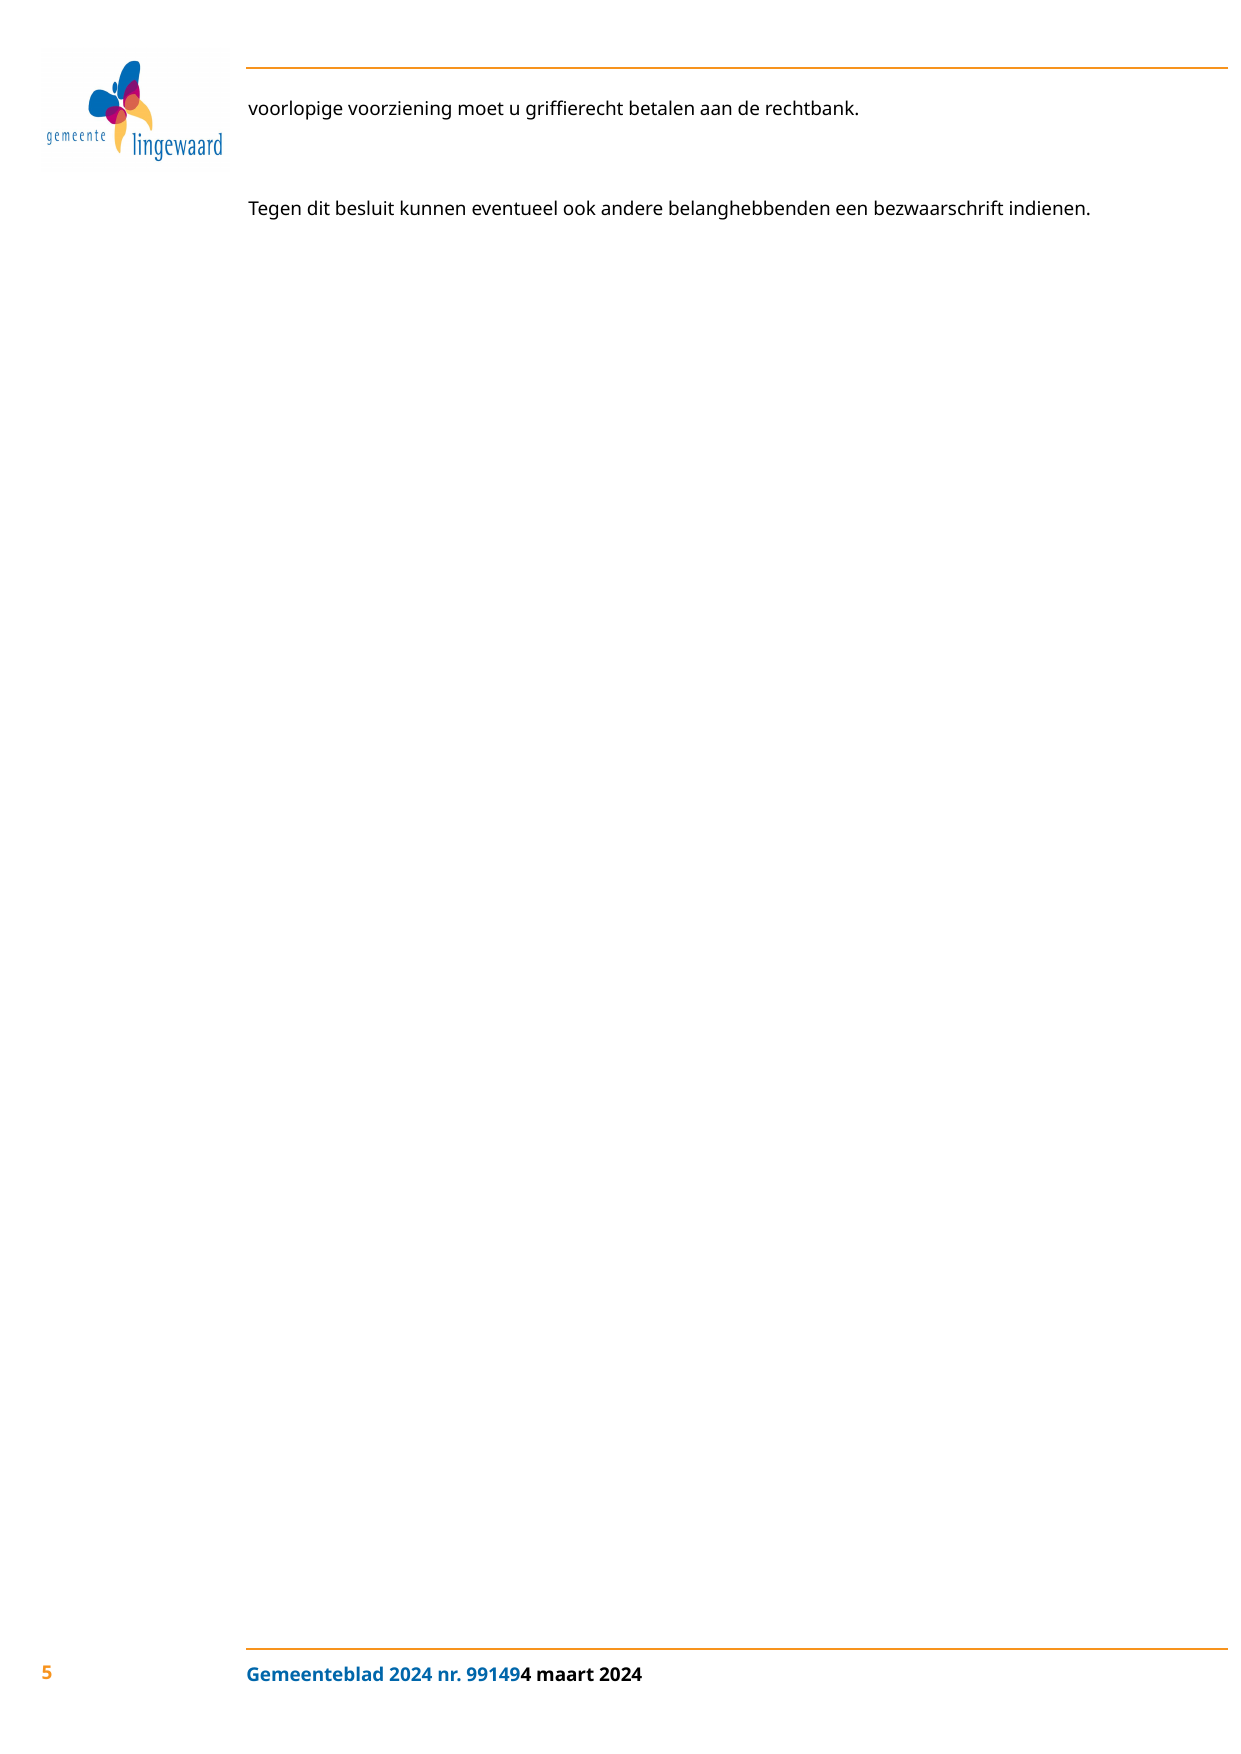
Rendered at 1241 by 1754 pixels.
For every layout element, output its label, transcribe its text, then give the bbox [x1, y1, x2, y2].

text voorlopige voorziening moet u griffierecht betalen aan de rechtbank. [248, 95, 1152, 121]
text Tegen dit besluit kunnen eventueel ook andere belanghebbenden een bezwaarschrift indienen. [248, 196, 1152, 221]
picture [41, 47, 231, 172]
